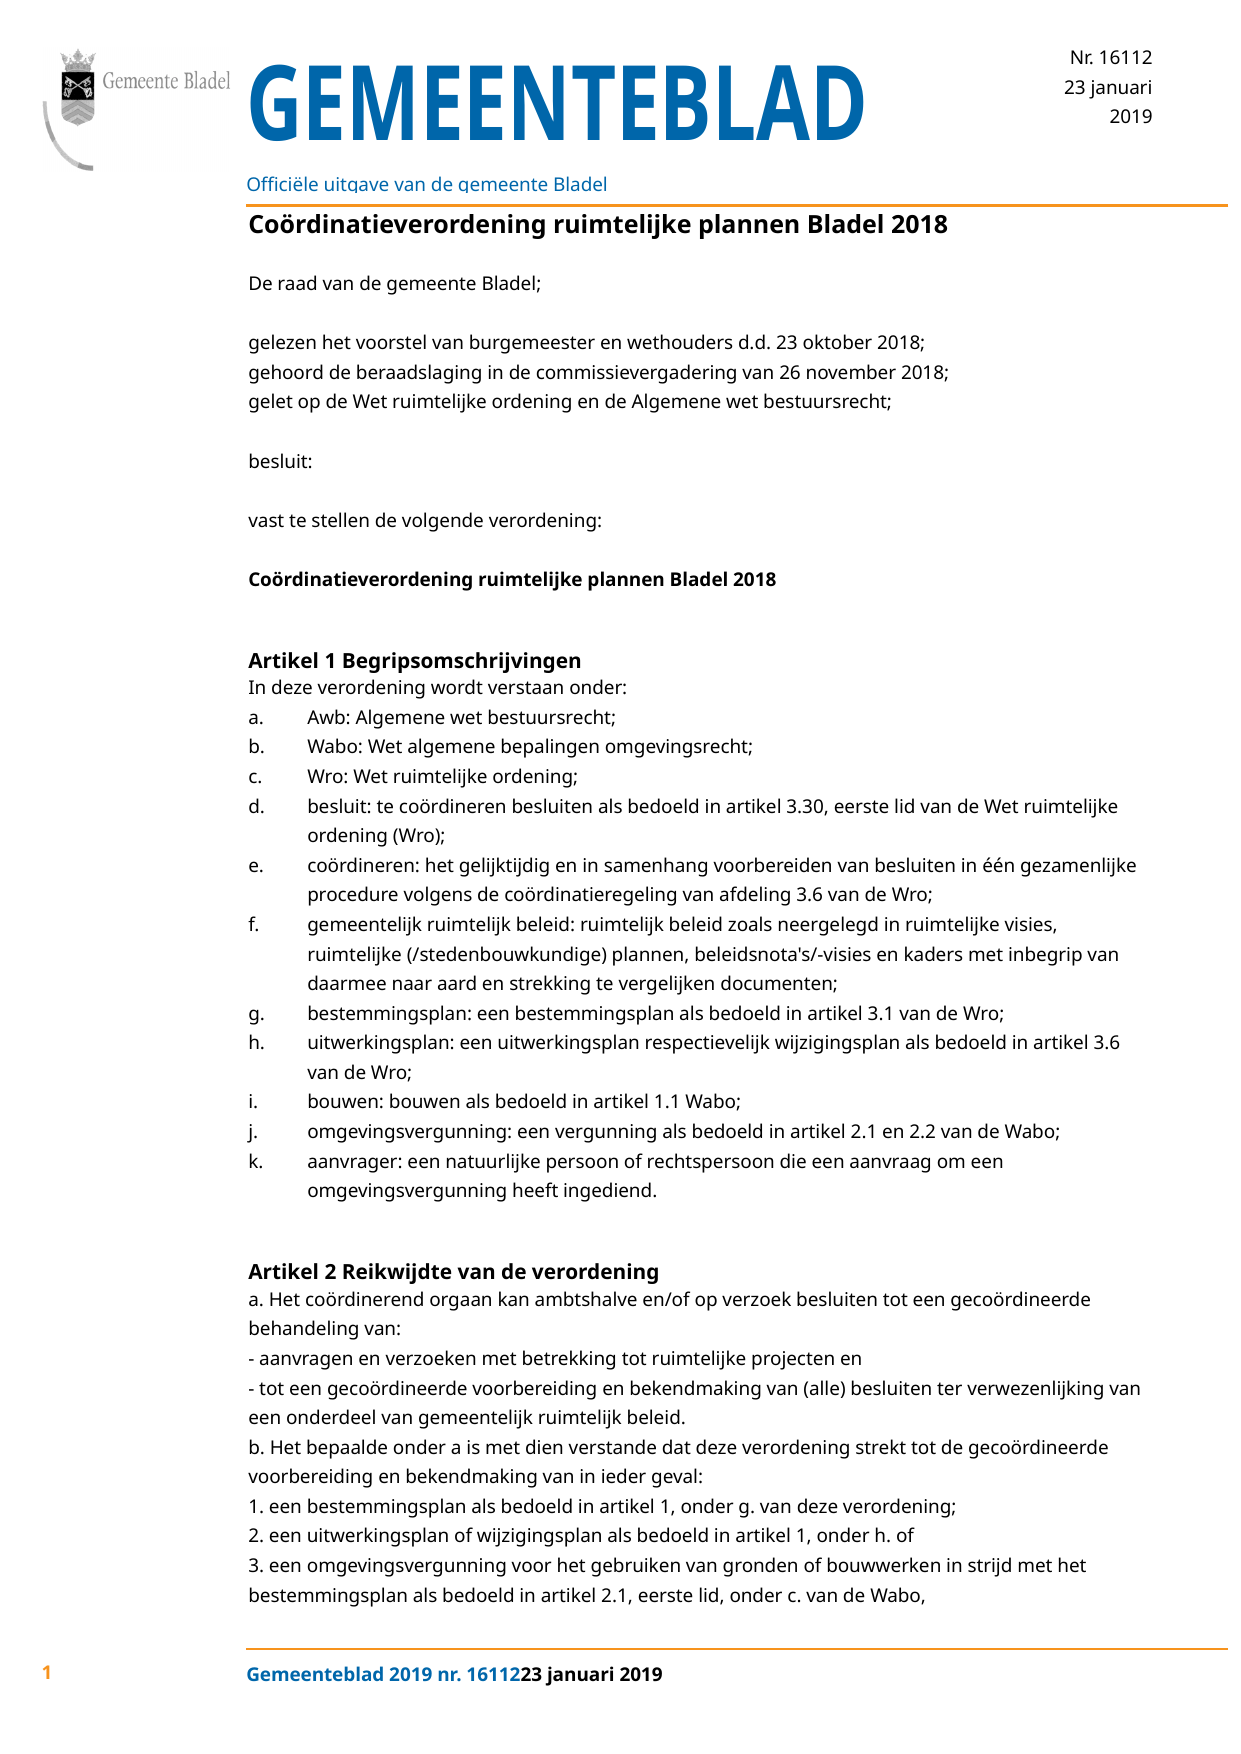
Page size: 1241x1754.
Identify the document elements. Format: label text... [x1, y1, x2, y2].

text Artikel 2 Reikwijdte van de verordening [248, 1257, 1152, 1286]
text Coördinatieverordening ruimtelijke plannen Bladel 2018 [248, 207, 1152, 241]
list bestemmingsplan: een bestemmingsplan als bedoeld in artikel 3.1 van de Wro; [248, 1000, 1152, 1026]
list omgevingsvergunning: een vergunning als bedoeld in artikel 2.1 en 2.2 van de Wabo; [248, 1118, 1152, 1144]
text Coördinatieverordening ruimtelijke plannen Bladel 2018 [248, 566, 1152, 592]
list Awb: Algemene wet bestuursrecht; [248, 704, 1152, 730]
text gehoord de beraadslaging in de commissievergadering van 26 november 2018; [248, 359, 1152, 385]
list Wro: Wet ruimtelijke ordening; [248, 763, 1152, 789]
text gelet op de Wet ruimtelijke ordening en de Algemene wet bestuursrecht; [248, 389, 1152, 414]
text Artikel 1 Begripsomschrijvingen [248, 646, 1152, 674]
text a. Het coördinerend orgaan kan ambtshalve en/of op verzoek besluiten tot een gecoördineerde behandeling van: [248, 1286, 1152, 1341]
list gemeentelijk ruimtelijk beleid: ruimtelijk beleid zoals neergelegd in ruimtelijke visies, ruimtelijke (/stedenbouwkundige) plannen, beleidsnota's/-visies en kaders met inbegrip van daarmee naar aard en strekking te vergelijken documenten; [248, 911, 1152, 996]
list aanvrager: een natuurlijke persoon of rechtspersoon die een aanvraag om een omgevingsvergunning heeft ingediend. [248, 1148, 1152, 1203]
text In deze verordening wordt verstaan onder: [248, 674, 1152, 700]
text 2. een uitwerkingsplan of wijzigingsplan als bedoeld in artikel 1, onder h. of [248, 1523, 1152, 1548]
list Wabo: Wet algemene bepalingen omgevingsrecht; [248, 734, 1152, 759]
text 1. een bestemmingsplan als bedoeld in artikel 1, onder g. van deze verordening; [248, 1493, 1152, 1519]
text b. Het bepaalde onder a is met dien verstande dat deze verordening strekt tot de gecoördineerde voorbereiding en bekendmaking van in ieder geval: [248, 1434, 1152, 1489]
list bouwen: bouwen als bedoeld in artikel 1.1 Wabo; [248, 1089, 1152, 1114]
list uitwerkingsplan: een uitwerkingsplan respectievelijk wijzigingsplan als bedoeld in artikel 3.6 van de Wro; [248, 1029, 1152, 1085]
text - tot een gecoördineerde voorbereiding en bekendmaking van (alle) besluiten ter verwezenlijking van een onderdeel van gemeentelijk ruimtelijk beleid. [248, 1375, 1152, 1430]
list besluit: te coördineren besluiten als bedoeld in artikel 3.30, eerste lid van de Wet ruimtelijke ordening (Wro); [248, 793, 1152, 848]
text De raad van de gemeente Bladel; [248, 270, 1152, 296]
text 3. een omgevingsvergunning voor het gebruiken van gronden of bouwwerken in strijd met het bestemmingsplan als bedoeld in artikel 2.1, eerste lid, onder c. van de Wabo, [248, 1552, 1152, 1607]
text - aanvragen en verzoeken met betrekking tot ruimtelijke projecten en [248, 1345, 1152, 1371]
text besluit: [248, 448, 1152, 473]
list coördineren: het gelijktijdig en in samenhang voorbereiden van besluiten in één gezamenlijke procedure volgens de coördinatieregeling van afdeling 3.6 van de Wro; [248, 852, 1152, 907]
text vast te stellen de volgende verordening: [248, 507, 1152, 533]
picture [41, 47, 231, 172]
text gelezen het voorstel van burgemeester en wethouders d.d. 23 oktober 2018; [248, 329, 1152, 355]
